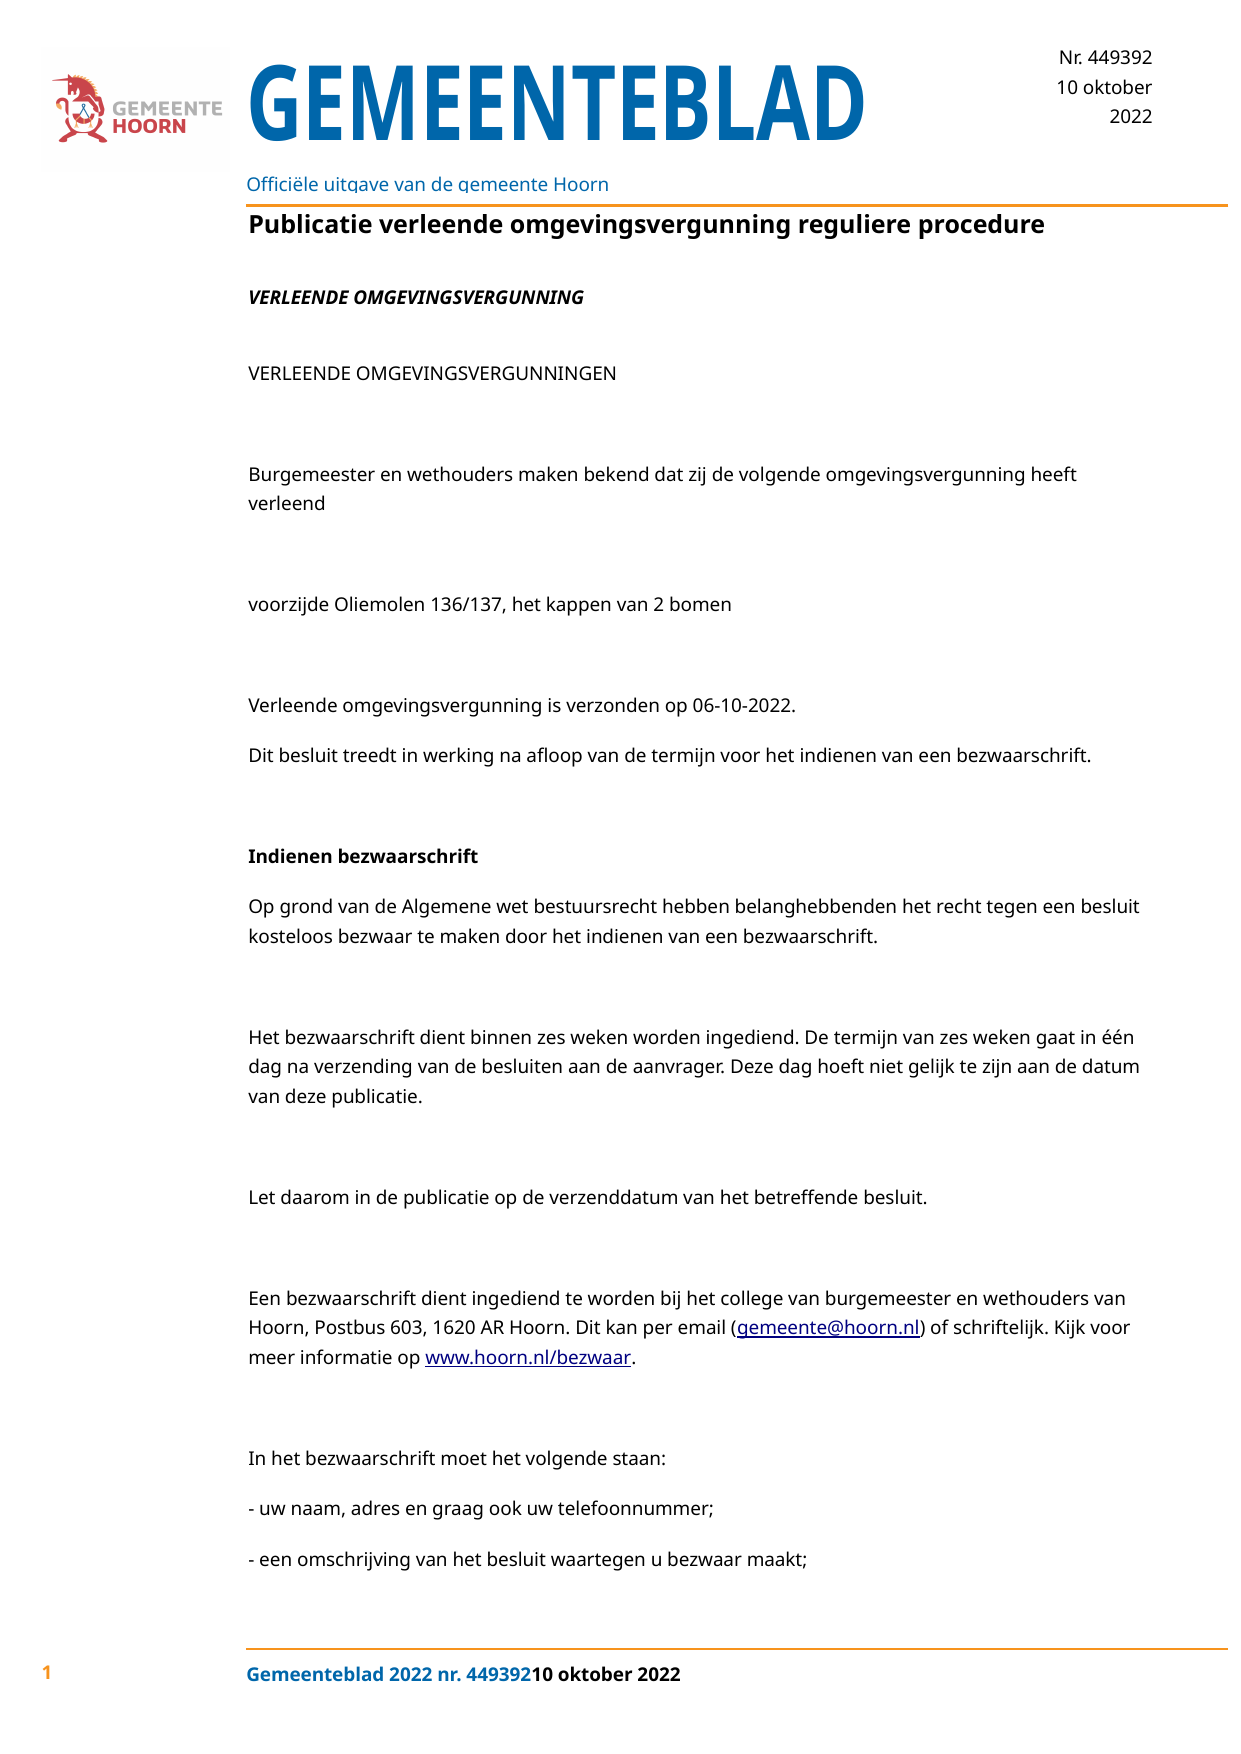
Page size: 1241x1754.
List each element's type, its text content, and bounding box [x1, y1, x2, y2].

text Indienen bezwaarschrift [248, 843, 1152, 869]
picture [41, 47, 231, 172]
text Verleende omgevingsvergunning is verzonden op 06-10-2022. [248, 692, 1152, 718]
text VERLEENDE OMGEVINGSVERGUNNINGEN [248, 360, 1152, 386]
text Een bezwaarschrift dient ingediend te worden bij het college van burgemeester en wethouders van Hoorn, Postbus 603, 1620 AR Hoorn. Dit kan per email (gemeente@hoorn.nl) of schriftelijk. Kijk voor meer informatie op www.hoorn.nl/bezwaar. [248, 1285, 1152, 1370]
text Burgemeester en wethouders maken bekend dat zij de volgende omgevingsvergunning heeft verleend [248, 461, 1152, 516]
text Publicatie verleende omgevingsvergunning reguliere procedure [248, 207, 1152, 241]
text Dit besluit treedt in werking na afloop van de termijn voor het indienen van een bezwaarschrift. [248, 742, 1152, 768]
text Let daarom in de publicatie op de verzenddatum van het betreffende besluit. [248, 1184, 1152, 1210]
text - een omschrijving van het besluit waartegen u bezwaar maakt; [248, 1546, 1152, 1572]
text Op grond van de Algemene wet bestuursrecht hebben belanghebbenden het recht tegen een besluit kosteloos bezwaar te maken door het indienen van een bezwaarschrift. [248, 894, 1152, 949]
text VERLEENDE OMGEVINGSVERGUNNING [248, 284, 1152, 309]
text Het bezwaarschrift dient binnen zes weken worden ingediend. De termijn van zes weken gaat in één dag na verzending van de besluiten aan de aanvrager. Deze dag hoeft niet gelijk te zijn aan de datum van deze publicatie. [248, 1024, 1152, 1109]
text - uw naam, adres en graag ook uw telefoonnummer; [248, 1495, 1152, 1521]
text In het bezwaarschrift moet het volgende staan: [248, 1445, 1152, 1471]
text voorzijde Oliemolen 136/137, het kappen van 2 bomen [248, 591, 1152, 617]
